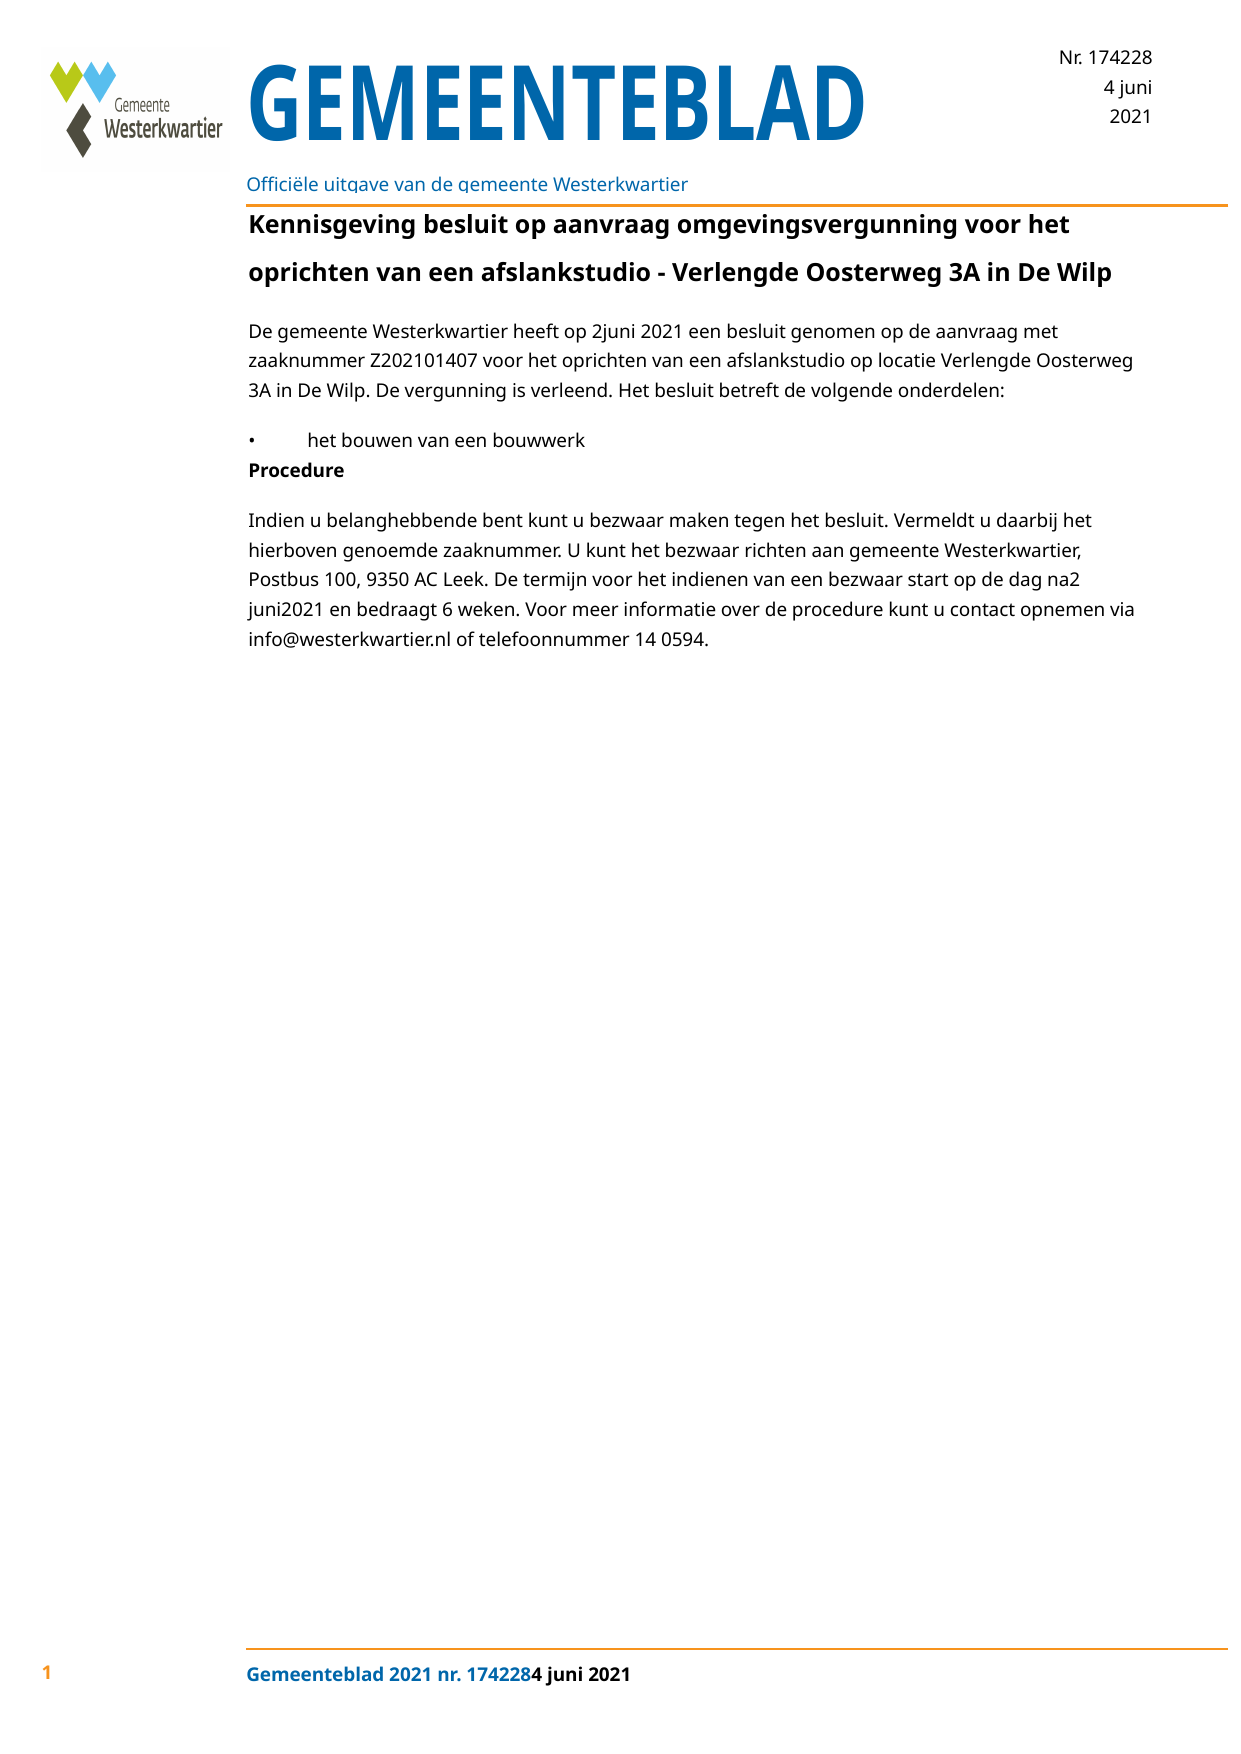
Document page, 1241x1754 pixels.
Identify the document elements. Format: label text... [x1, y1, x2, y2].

text Indien u belanghebbende bent kunt u bezwaar maken tegen het besluit. Vermeldt u daarbij het hierboven genoemde zaaknummer. U kunt het bezwaar richten aan gemeente Westerkwartier, Postbus 100, 9350 AC Leek. De termijn voor het indienen van een bezwaar start op de dag na2 juni2021 en bedraagt 6 weken. Voor meer informatie over de procedure kunt u contact opnemen via info@westerkwartier.nl of telefoonnummer 14 0594. [248, 507, 1152, 652]
text Procedure [248, 457, 1152, 483]
text De gemeente Westerkwartier heeft op 2juni 2021 een besluit genomen op de aanvraag met zaaknummer Z202101407 voor het oprichten van een afslankstudio op locatie Verlengde Oosterweg 3A in De Wilp. De vergunning is verleend. Het besluit betreft de volgende onderdelen: [248, 318, 1152, 403]
list het bouwen van een bouwwerk [248, 427, 1152, 453]
picture [41, 47, 231, 172]
text Kennisgeving besluit op aanvraag omgevingsvergunning voor het oprichten van een afslankstudio - Verlengde Oosterweg 3A in De Wilp [248, 207, 1152, 288]
